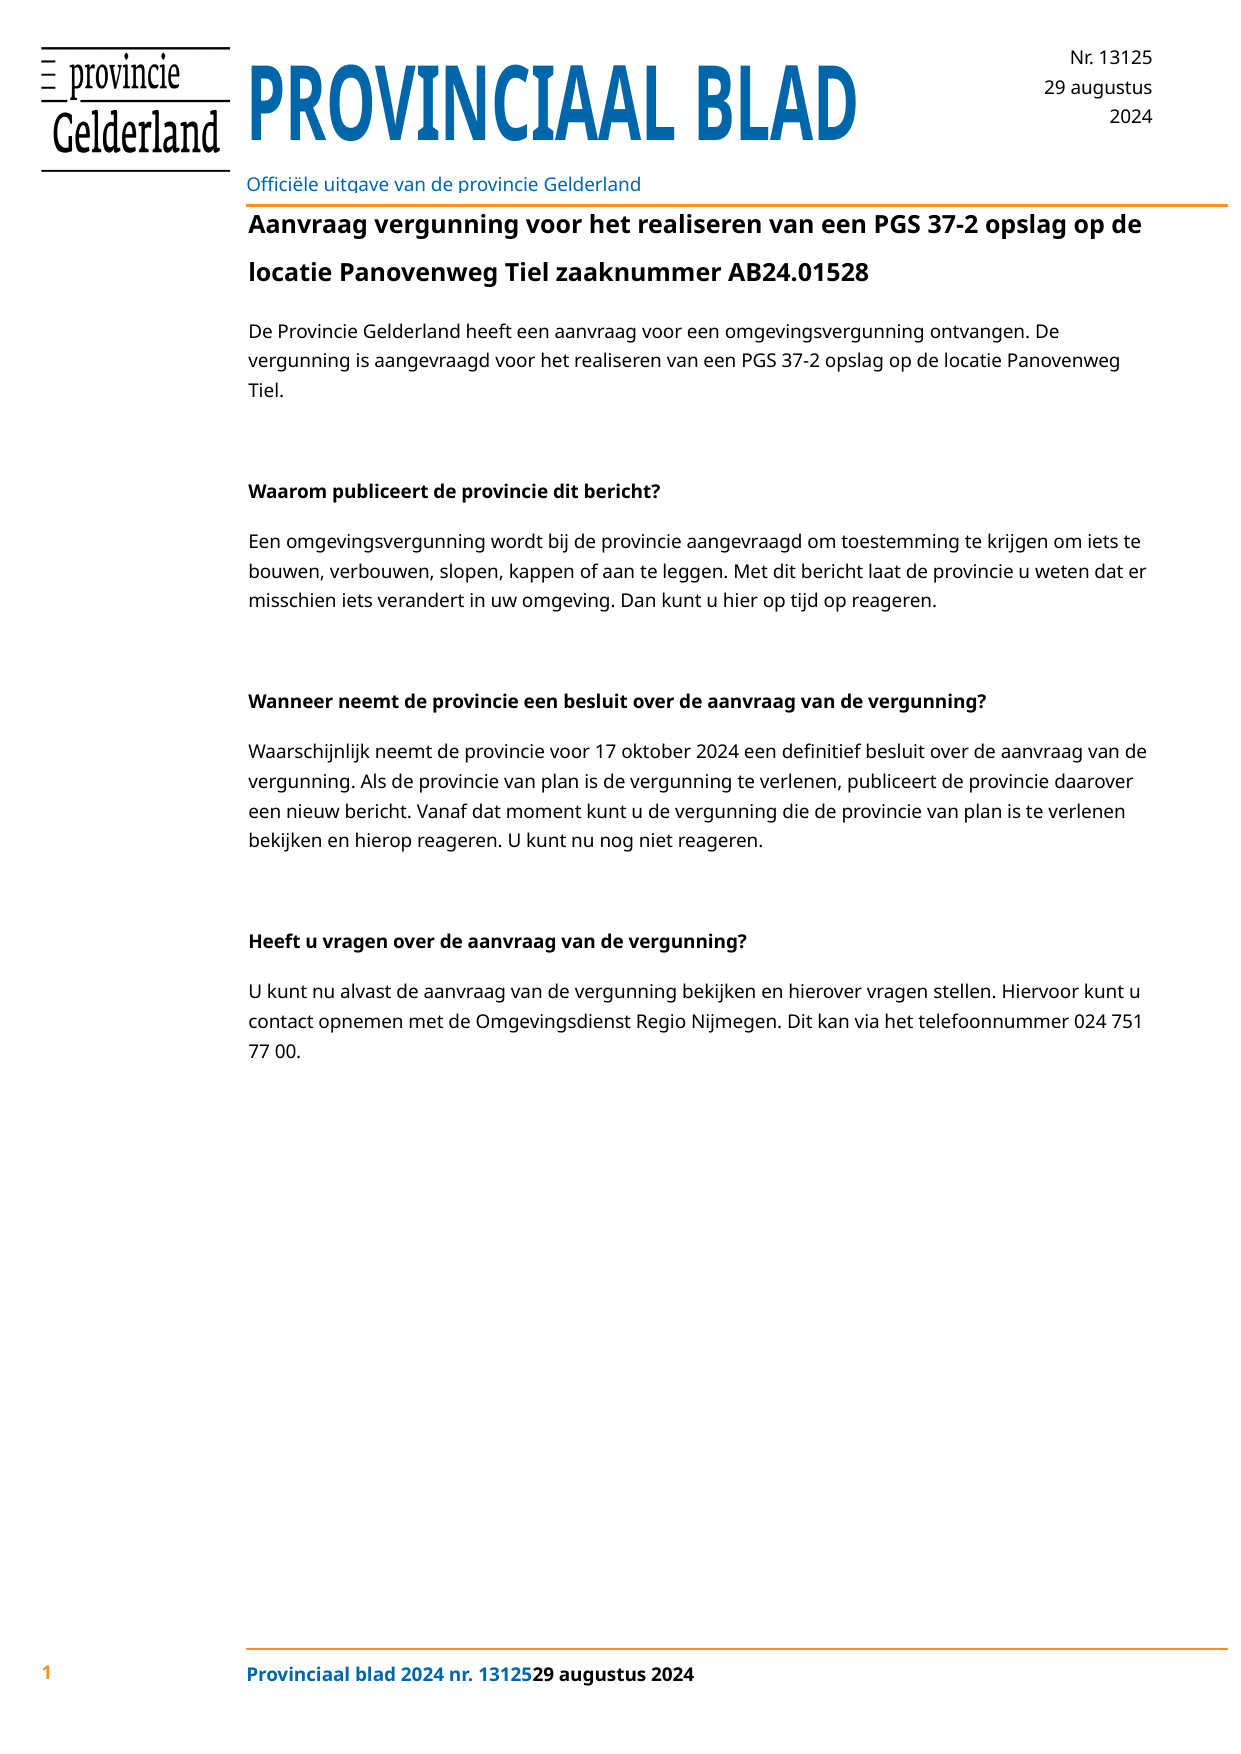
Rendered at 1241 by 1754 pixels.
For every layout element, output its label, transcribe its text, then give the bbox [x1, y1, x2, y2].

text Aanvraag vergunning voor het realiseren van een PGS 37-2 opslag op de locatie Panovenweg Tiel zaaknummer AB24.01528 [248, 207, 1152, 288]
text De Provincie Gelderland heeft een aanvraag voor een omgevingsvergunning ontvangen. De vergunning is aangevraagd voor het realiseren van een PGS 37-2 opslag op de locatie Panovenweg Tiel. [248, 318, 1152, 403]
text Wanneer neemt de provincie een besluit over de aanvraag van de vergunning? [248, 688, 1152, 714]
text Een omgevingsvergunning wordt bij de provincie aangevraagd om toestemming te krijgen om iets te bouwen, verbouwen, slopen, kappen of aan te leggen. Met dit bericht laat de provincie u weten dat er misschien iets verandert in uw omgeving. Dan kunt u hier op tijd op reageren. [248, 528, 1152, 613]
text Heeft u vragen over de aanvraag van de vergunning? [248, 928, 1152, 954]
picture [41, 47, 231, 172]
text Waarom publiceert de provincie dit bericht? [248, 478, 1152, 504]
text Waarschijnlijk neemt de provincie voor 17 oktober 2024 een definitief besluit over de aanvraag van de vergunning. Als de provincie van plan is de vergunning te verlenen, publiceert de provincie daarover een nieuw bericht. Vanaf dat moment kunt u de vergunning die de provincie van plan is te verlenen bekijken en hierop reageren. U kunt nu nog niet reageren. [248, 739, 1152, 853]
text U kunt nu alvast de aanvraag van de vergunning bekijken en hierover vragen stellen. Hiervoor kunt u contact opnemen met de Omgevingsdienst Regio Nijmegen. Dit kan via het telefoonnummer 024 751 77 00. [248, 979, 1152, 1064]
